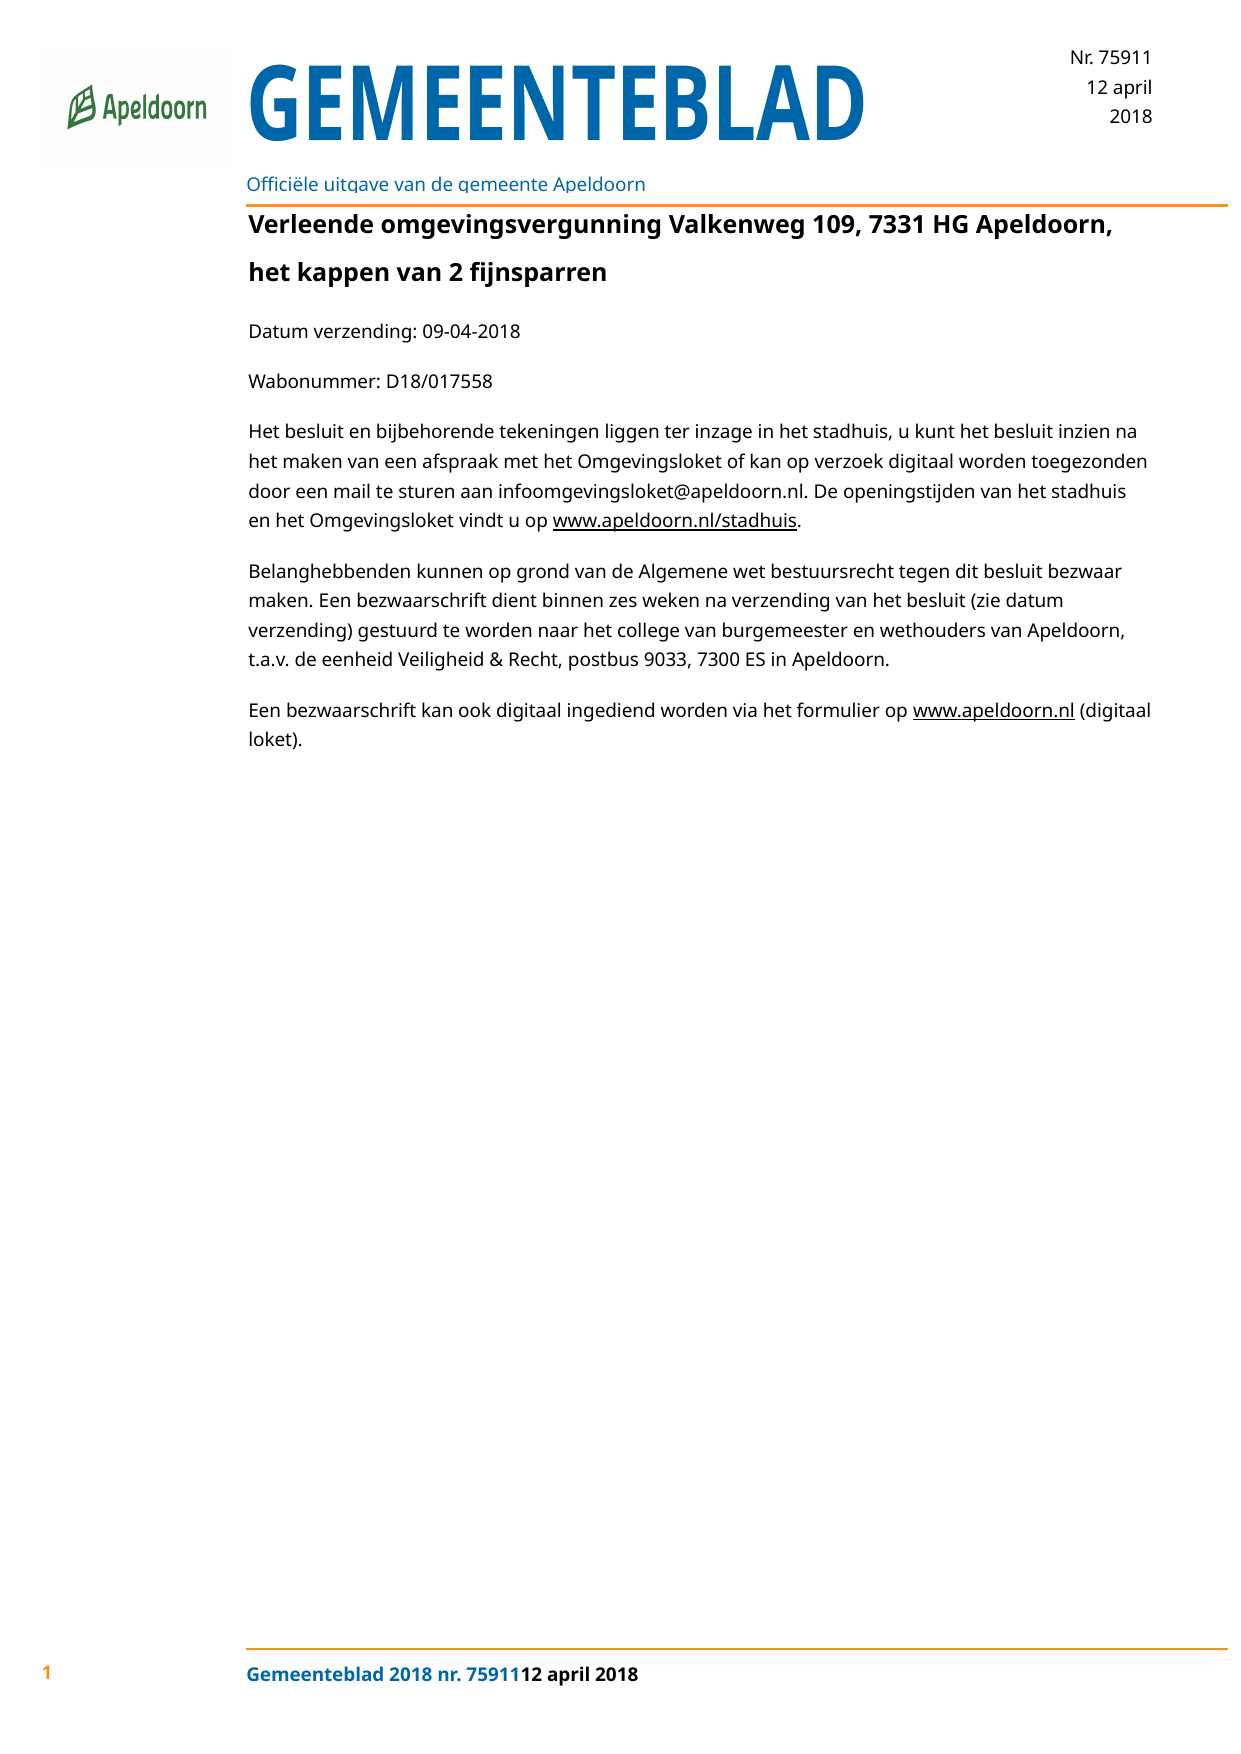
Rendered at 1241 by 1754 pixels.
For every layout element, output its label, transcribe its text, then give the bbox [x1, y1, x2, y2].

text Verleende omgevingsvergunning Valkenweg 109, 7331 HG Apeldoorn, het kappen van 2 fijnsparren [248, 207, 1152, 288]
text Belanghebbenden kunnen op grond van de Algemene wet bestuursrecht tegen dit besluit bezwaar maken. Een bezwaarschrift dient binnen zes weken na verzending van het besluit (zie datum verzending) gestuurd te worden naar het college van burgemeester en wethouders van Apeldoorn, t.a.v. de eenheid Veiligheid & Recht, postbus 9033, 7300 ES in Apeldoorn. [248, 558, 1152, 672]
text Het besluit en bijbehorende tekeningen liggen ter inzage in het stadhuis, u kunt het besluit inzien na het maken van een afspraak met het Omgevingsloket of kan op verzoek digitaal worden toegezonden door een mail te sturen aan infoomgevingsloket@apeldoorn.nl. De openingstijden van het stadhuis en het Omgevingsloket vindt u op www.apeldoorn.nl/stadhuis. [248, 419, 1152, 533]
text Datum verzending: 09-04-2018 [248, 318, 1152, 344]
picture [41, 47, 231, 172]
text Wabonummer: D18/017558 [248, 368, 1152, 394]
text Een bezwaarschrift kan ook digitaal ingediend worden via het formulier op www.apeldoorn.nl (digitaal loket). [248, 697, 1152, 752]
